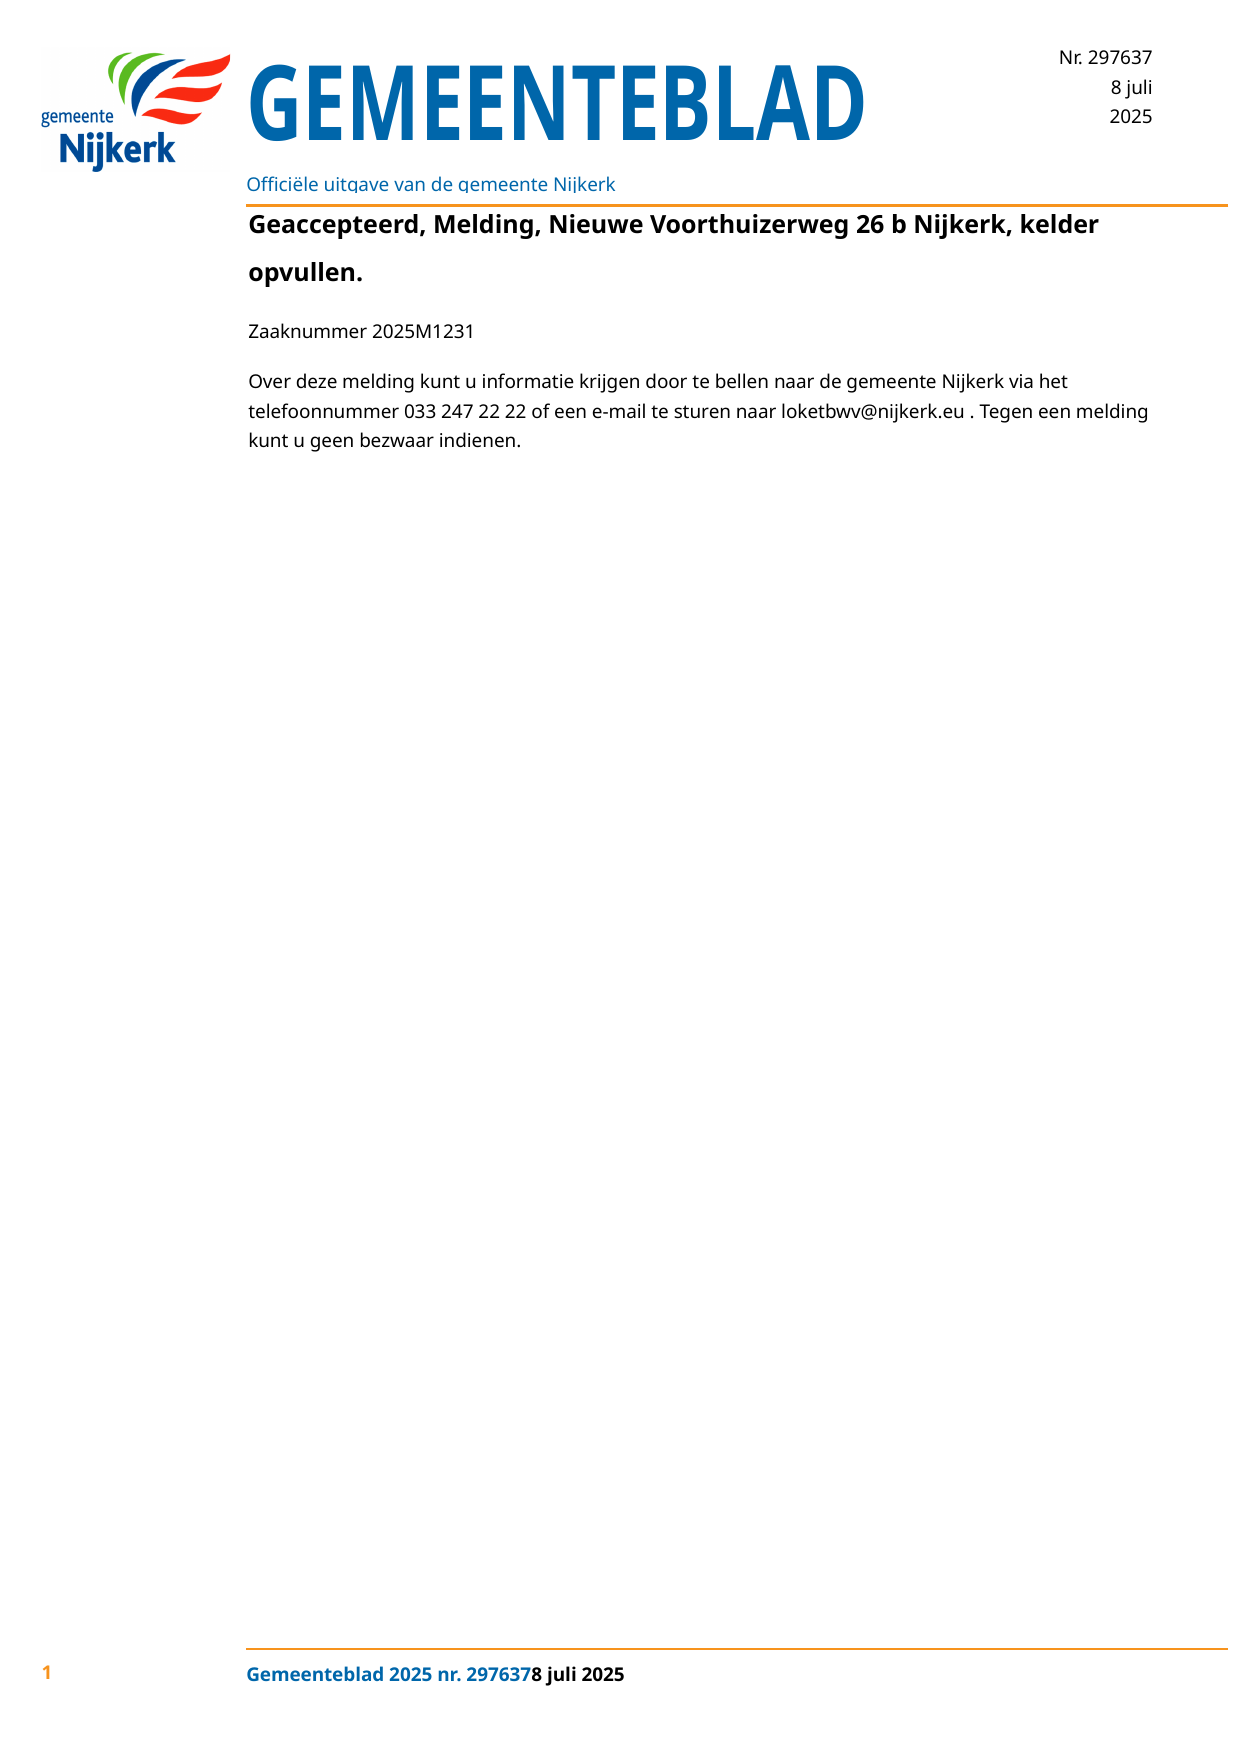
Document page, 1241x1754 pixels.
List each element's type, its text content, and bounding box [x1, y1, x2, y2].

text Over deze melding kunt u informatie krijgen door te bellen naar de gemeente Nijkerk via het telefoonnummer 033 247 22 22 of een e-mail te sturen naar loketbwv@nijkerk.eu . Tegen een melding kunt u geen bezwaar indienen. [248, 368, 1152, 453]
picture [41, 47, 231, 172]
text Geaccepteerd, Melding, Nieuwe Voorthuizerweg 26 b Nijkerk, kelder opvullen. [248, 207, 1152, 288]
text Zaaknummer 2025M1231 [248, 318, 1152, 344]
